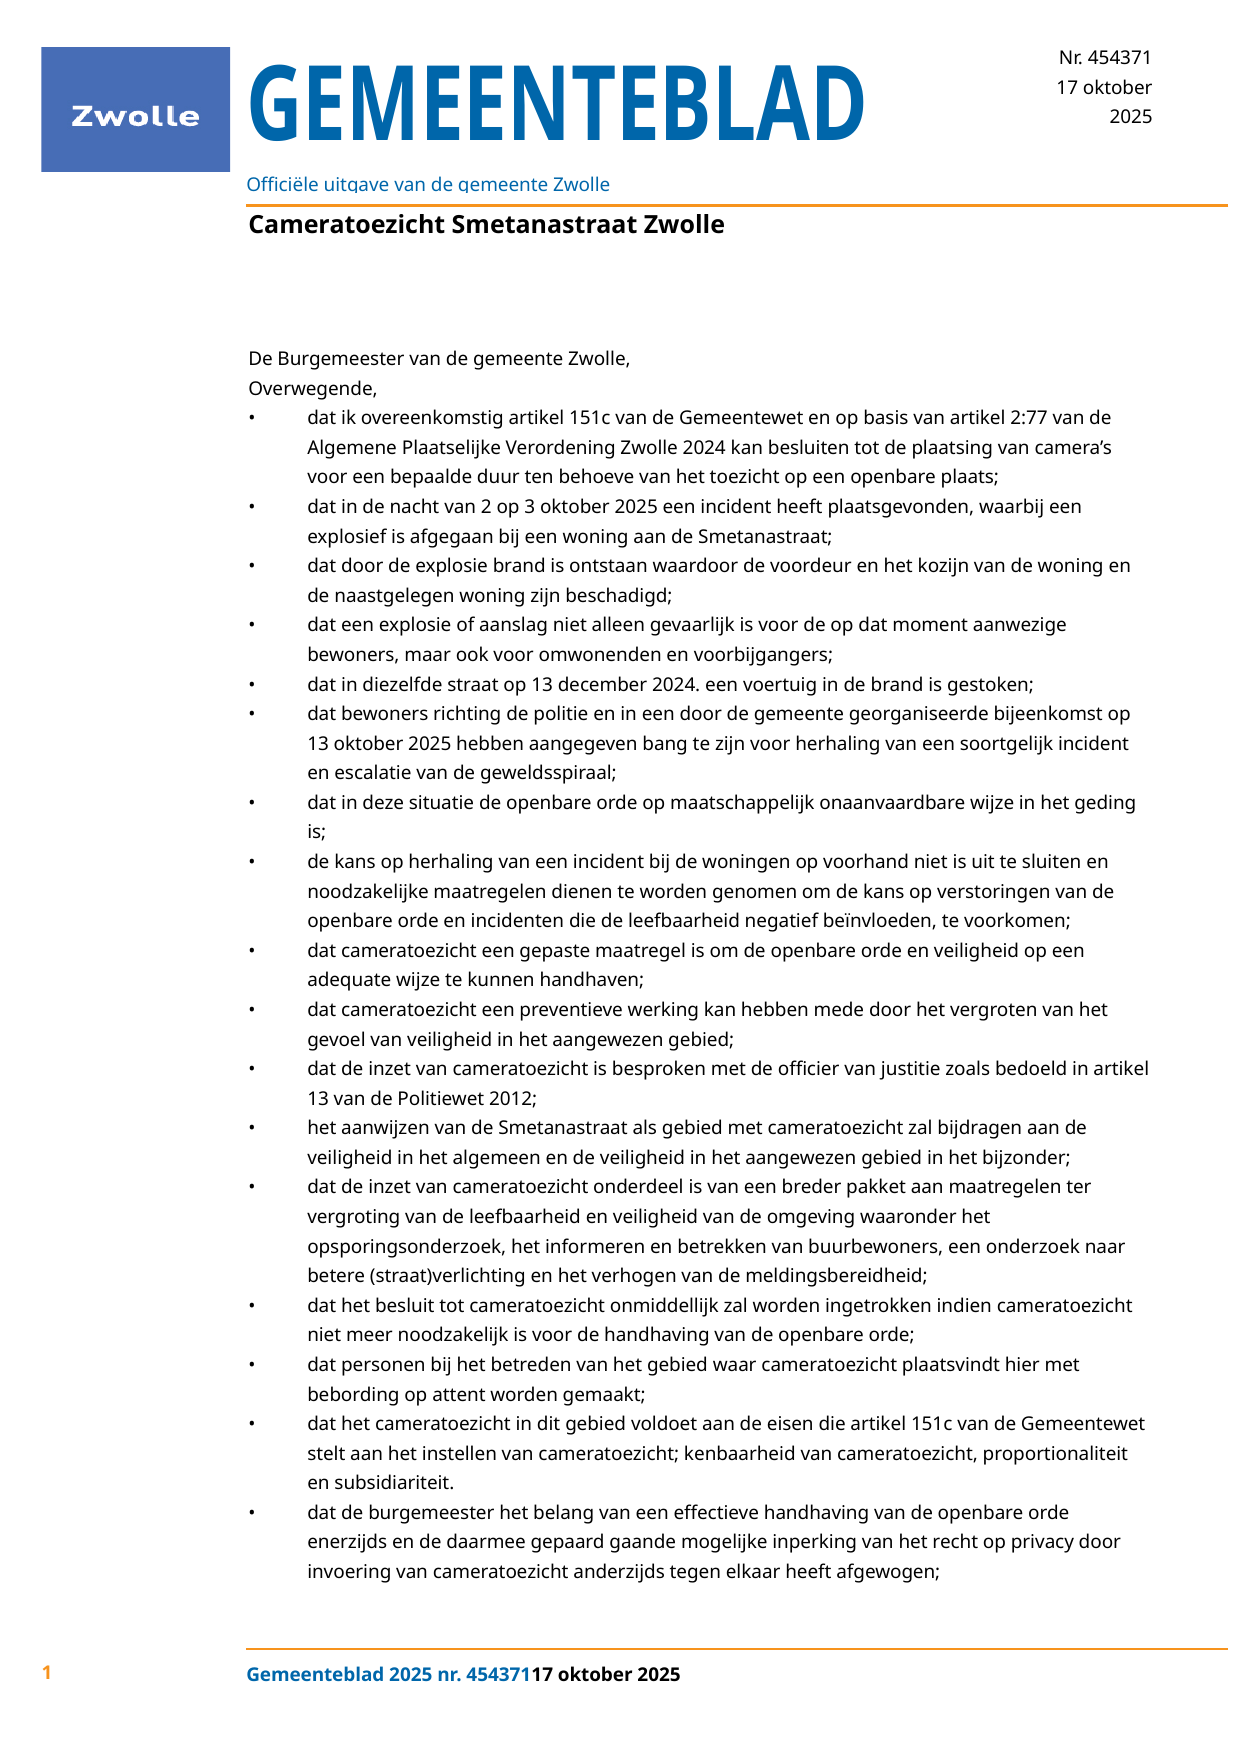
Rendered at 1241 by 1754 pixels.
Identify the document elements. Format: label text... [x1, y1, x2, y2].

list dat bewoners richting de politie en in een door de gemeente georganiseerde bijeenkomst op 13 oktober 2025 hebben aangegeven bang te zijn voor herhaling van een soortgelijk incident en escalatie van de geweldsspiraal; [248, 700, 1152, 785]
picture [41, 47, 231, 172]
list dat in diezelfde straat op 13 december 2024. een voertuig in de brand is gestoken; [248, 671, 1152, 696]
list dat de inzet van cameratoezicht onderdeel is van een breder pakket aan maatregelen ter vergroting van de leefbaarheid en veiligheid van de omgeving waaronder het opsporingsonderzoek, het informeren en betrekken van buurbewoners, een onderzoek naar betere (straat)verlichting en het verhogen van de meldingsbereidheid; [248, 1174, 1152, 1288]
list dat door de explosie brand is ontstaan waardoor de voordeur en het kozijn van de woning en de naastgelegen woning zijn beschadigd; [248, 552, 1152, 608]
list dat de burgemeester het belang van een effectieve handhaving van de openbare orde enerzijds en de daarmee gepaard gaande mogelijke inperking van het recht op privacy door invoering van cameratoezicht anderzijds tegen elkaar heeft afgewogen; [248, 1499, 1152, 1584]
list dat ik overeenkomstig artikel 151c van de Gemeentewet en op basis van artikel 2:77 van de Algemene Plaatselijke Verordening Zwolle 2024 kan besluiten tot de plaatsing van camera’s voor een bepaalde duur ten behoeve van het toezicht op een openbare plaats; [248, 404, 1152, 489]
text De Burgemeester van de gemeente Zwolle, [248, 345, 1152, 371]
list dat in de nacht van 2 op 3 oktober 2025 een incident heeft plaatsgevonden, waarbij een explosief is afgegaan bij een woning aan de Smetanastraat; [248, 493, 1152, 548]
list dat het besluit tot cameratoezicht onmiddellijk zal worden ingetrokken indien cameratoezicht niet meer noodzakelijk is voor de handhaving van de openbare orde; [248, 1292, 1152, 1347]
list dat in deze situatie de openbare orde op maatschappelijk onaanvaardbare wijze in het geding is; [248, 789, 1152, 844]
list de kans op herhaling van een incident bij de woningen op voorhand niet is uit te sluiten en noodzakelijke maatregelen dienen te worden genomen om de kans op verstoringen van de openbare orde en incidenten die de leefbaarheid negatief beïnvloeden, te voorkomen; [248, 848, 1152, 933]
text Overwegende, [248, 375, 1152, 401]
list dat cameratoezicht een preventieve werking kan hebben mede door het vergroten van het gevoel van veiligheid in het aangewezen gebied; [248, 996, 1152, 1051]
list dat het cameratoezicht in dit gebied voldoet aan de eisen die artikel 151c van de Gemeentewet stelt aan het instellen van cameratoezicht; kenbaarheid van cameratoezicht, proportionaliteit en subsidiariteit. [248, 1410, 1152, 1495]
list dat cameratoezicht een gepaste maatregel is om de openbare orde en veiligheid op een adequate wijze te kunnen handhaven; [248, 937, 1152, 992]
list dat de inzet van cameratoezicht is besproken met de officier van justitie zoals bedoeld in artikel 13 van de Politiewet 2012; [248, 1055, 1152, 1111]
list dat personen bij het betreden van het gebied waar cameratoezicht plaatsvindt hier met bebording op attent worden gemaakt; [248, 1351, 1152, 1406]
list het aanwijzen van de Smetanastraat als gebied met cameratoezicht zal bijdragen aan de veiligheid in het algemeen en de veiligheid in het aangewezen gebied in het bijzonder; [248, 1114, 1152, 1170]
text Cameratoezicht Smetanastraat Zwolle [248, 207, 1152, 241]
list dat een explosie of aanslag niet alleen gevaarlijk is voor de op dat moment aanwezige bewoners, maar ook voor omwonenden en voorbijgangers; [248, 612, 1152, 667]
